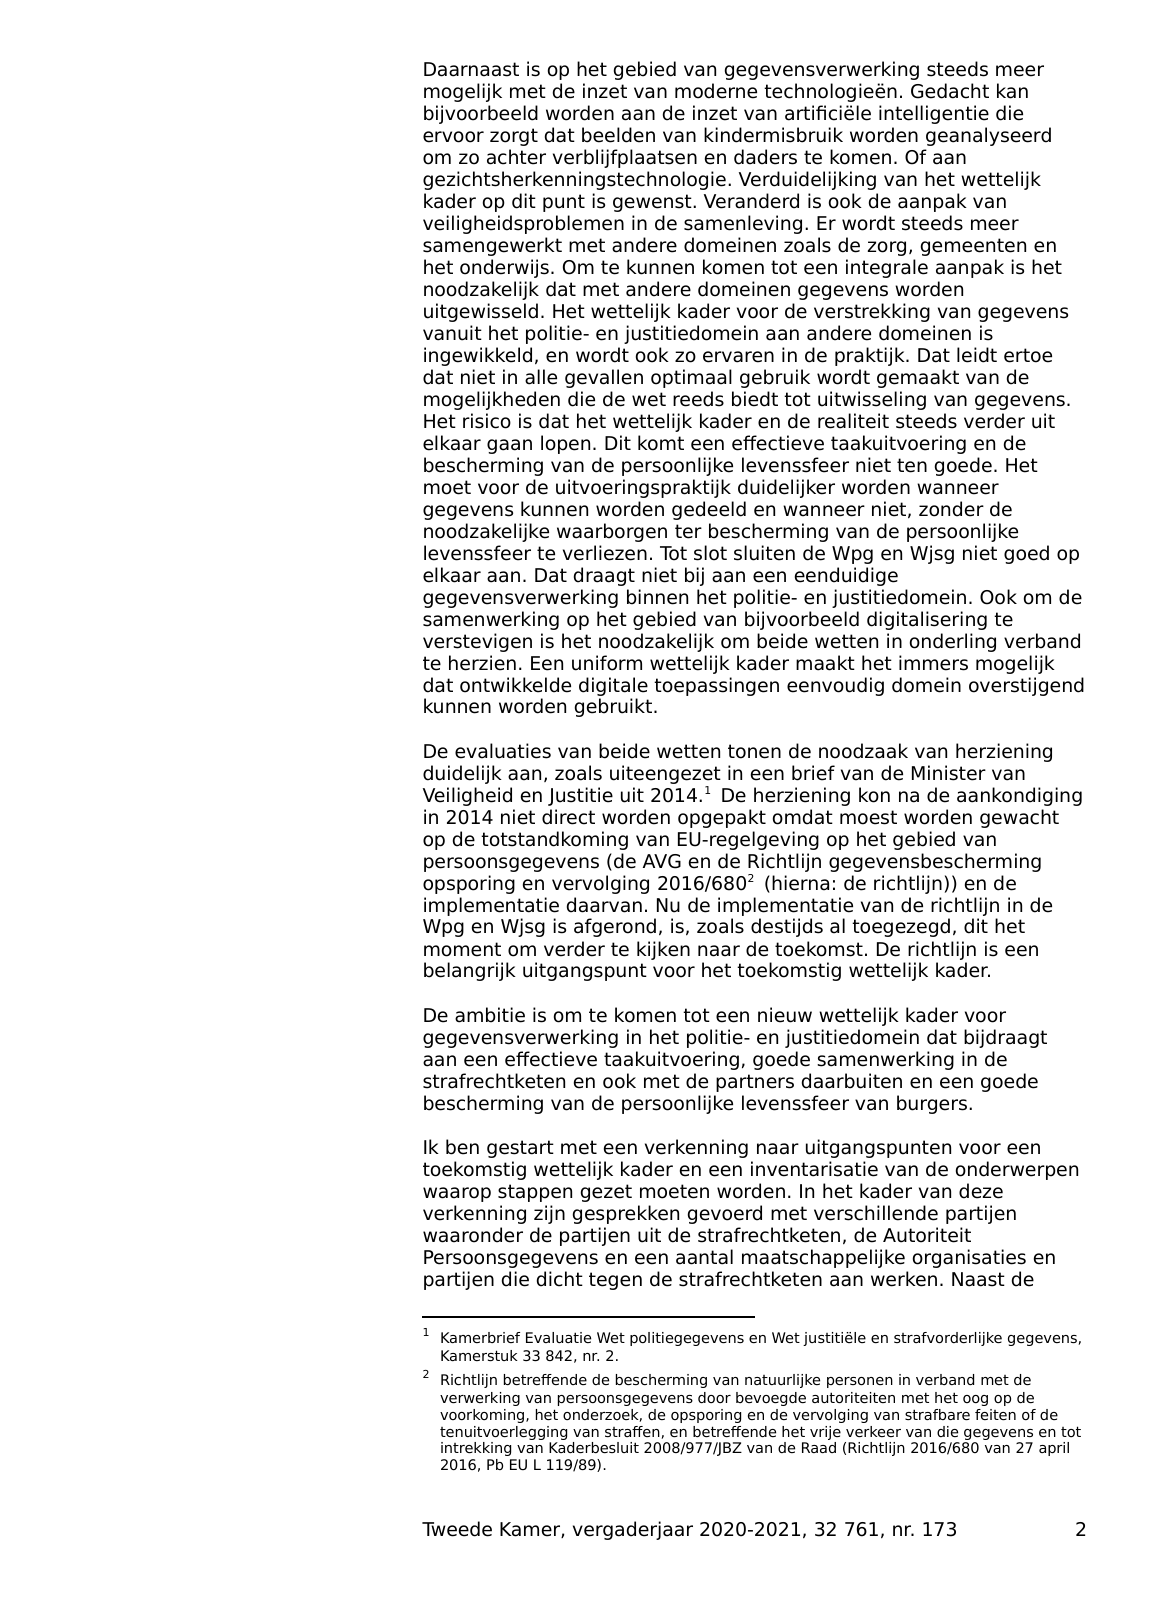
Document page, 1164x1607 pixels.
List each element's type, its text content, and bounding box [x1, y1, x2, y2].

text De evaluaties van beide wetten tonen de noodzaak van herziening duidelijk aan, zoals uiteengezet in een brief van de Minister van Veiligheid en Justitie uit 2014. De herziening kon na de aankondiging in 2014 niet direct worden opgepakt omdat moest worden gewacht op de totstandkoming van EU-regelgeving op het gebied van persoonsgegevens (de AVG en de Richtlijn gegevensbescherming opsporing en vervolging 2016/680 (hierna: de richtlijn)) en de implementatie daarvan. Nu de implementatie van de richtlijn in de Wpg en Wjsg is afgerond, is, zoals destijds al toegezegd, dit het moment om verder te kijken naar de toekomst. De richtlijn is een belangrijk uitgangspunt voor het toekomstig wettelijk kader. [422, 741, 1087, 982]
text De ambitie is om te komen tot een nieuw wettelijk kader voor gegevensverwerking in het politie- en justitiedomein dat bijdraagt aan een effectieve taakuitvoering, goede samenwerking in de strafrechtketen en ook met de partners daarbuiten en een goede bescherming van de persoonlijke levenssfeer van burgers. [422, 1004, 1087, 1114]
text Kamerbrief Evaluatie Wet politiegegevens en Wet justitiële en strafvorderlijke gegevens, Kamerstuk 33 842, nr. 2. [422, 1326, 1087, 1365]
text Richtlijn betreffende de bescherming van natuurlijke personen in verband met de verwerking van persoonsgegevens door bevoegde autoriteiten met het oog op de voorkoming, het onderzoek, de opsporing en de vervolging van strafbare feiten of de tenuitvoerlegging van straffen, en betreffende het vrije verkeer van die gegevens en tot intrekking van Kaderbesluit 2008/977/JBZ van de Raad (Richtlijn 2016/680 van 27 april 2016, Pb EU L 119/89). [422, 1368, 1087, 1474]
text Daarnaast is op het gebied van gegevensverwerking steeds meer mogelijk met de inzet van moderne technologieën. Gedacht kan bijvoorbeeld worden aan de inzet van artificiële intelligentie die ervoor zorgt dat beelden van kindermisbruik worden geanalyseerd om zo achter verblijfplaatsen en daders te komen. Of aan gezichtsherkenningstechnologie. Verduidelijking van het wettelijk kader op dit punt is gewenst. Veranderd is ook de aanpak van veiligheidsproblemen in de samenleving. Er wordt steeds meer samengewerkt met andere domeinen zoals de zorg, gemeenten en het onderwijs. Om te kunnen komen tot een integrale aanpak is het noodzakelijk dat met andere domeinen gegevens worden uitgewisseld. Het wettelijk kader voor de verstrekking van gegevens vanuit het politie- en justitiedomein aan andere domeinen is ingewikkeld, en wordt ook zo ervaren in de praktijk. Dat leidt ertoe dat niet in alle gevallen optimaal gebruik wordt gemaakt van de mogelijkheden die de wet reeds biedt tot uitwisseling van gegevens. Het risico is dat het wettelijk kader en de realiteit steeds verder uit elkaar gaan lopen. Dit komt een effectieve taakuitvoering en de bescherming van de persoonlijke levenssfeer niet ten goede. Het moet voor de uitvoeringspraktijk duidelijker worden wanneer gegevens kunnen worden gedeeld en wanneer niet, zonder de noodzakelijke waarborgen ter bescherming van de persoonlijke levenssfeer te verliezen. Tot slot sluiten de Wpg en Wjsg niet goed op elkaar aan. Dat draagt niet bij aan een eenduidige gegevensverwerking binnen het politie- en justitiedomein. Ook om de samenwerking op het gebied van bijvoorbeeld digitalisering te verstevigen is het noodzakelijk om beide wetten in onderling verband te herzien. Een uniform wettelijk kader maakt het immers mogelijk dat ontwikkelde digitale toepassingen eenvoudig domein overstijgend kunnen worden gebruikt. [422, 59, 1087, 718]
text Ik ben gestart met een verkenning naar uitgangspunten voor een toekomstig wettelijk kader en een inventarisatie van de onderwerpen waarop stappen gezet moeten worden. In het kader van deze verkenning zijn gesprekken gevoerd met verschillende partijen waaronder de partijen uit de strafrechtketen, de Autoriteit Persoonsgegevens en een aantal maatschappelijke organisaties en partijen die dicht tegen de strafrechtketen aan werken. Naast de [422, 1137, 1087, 1291]
